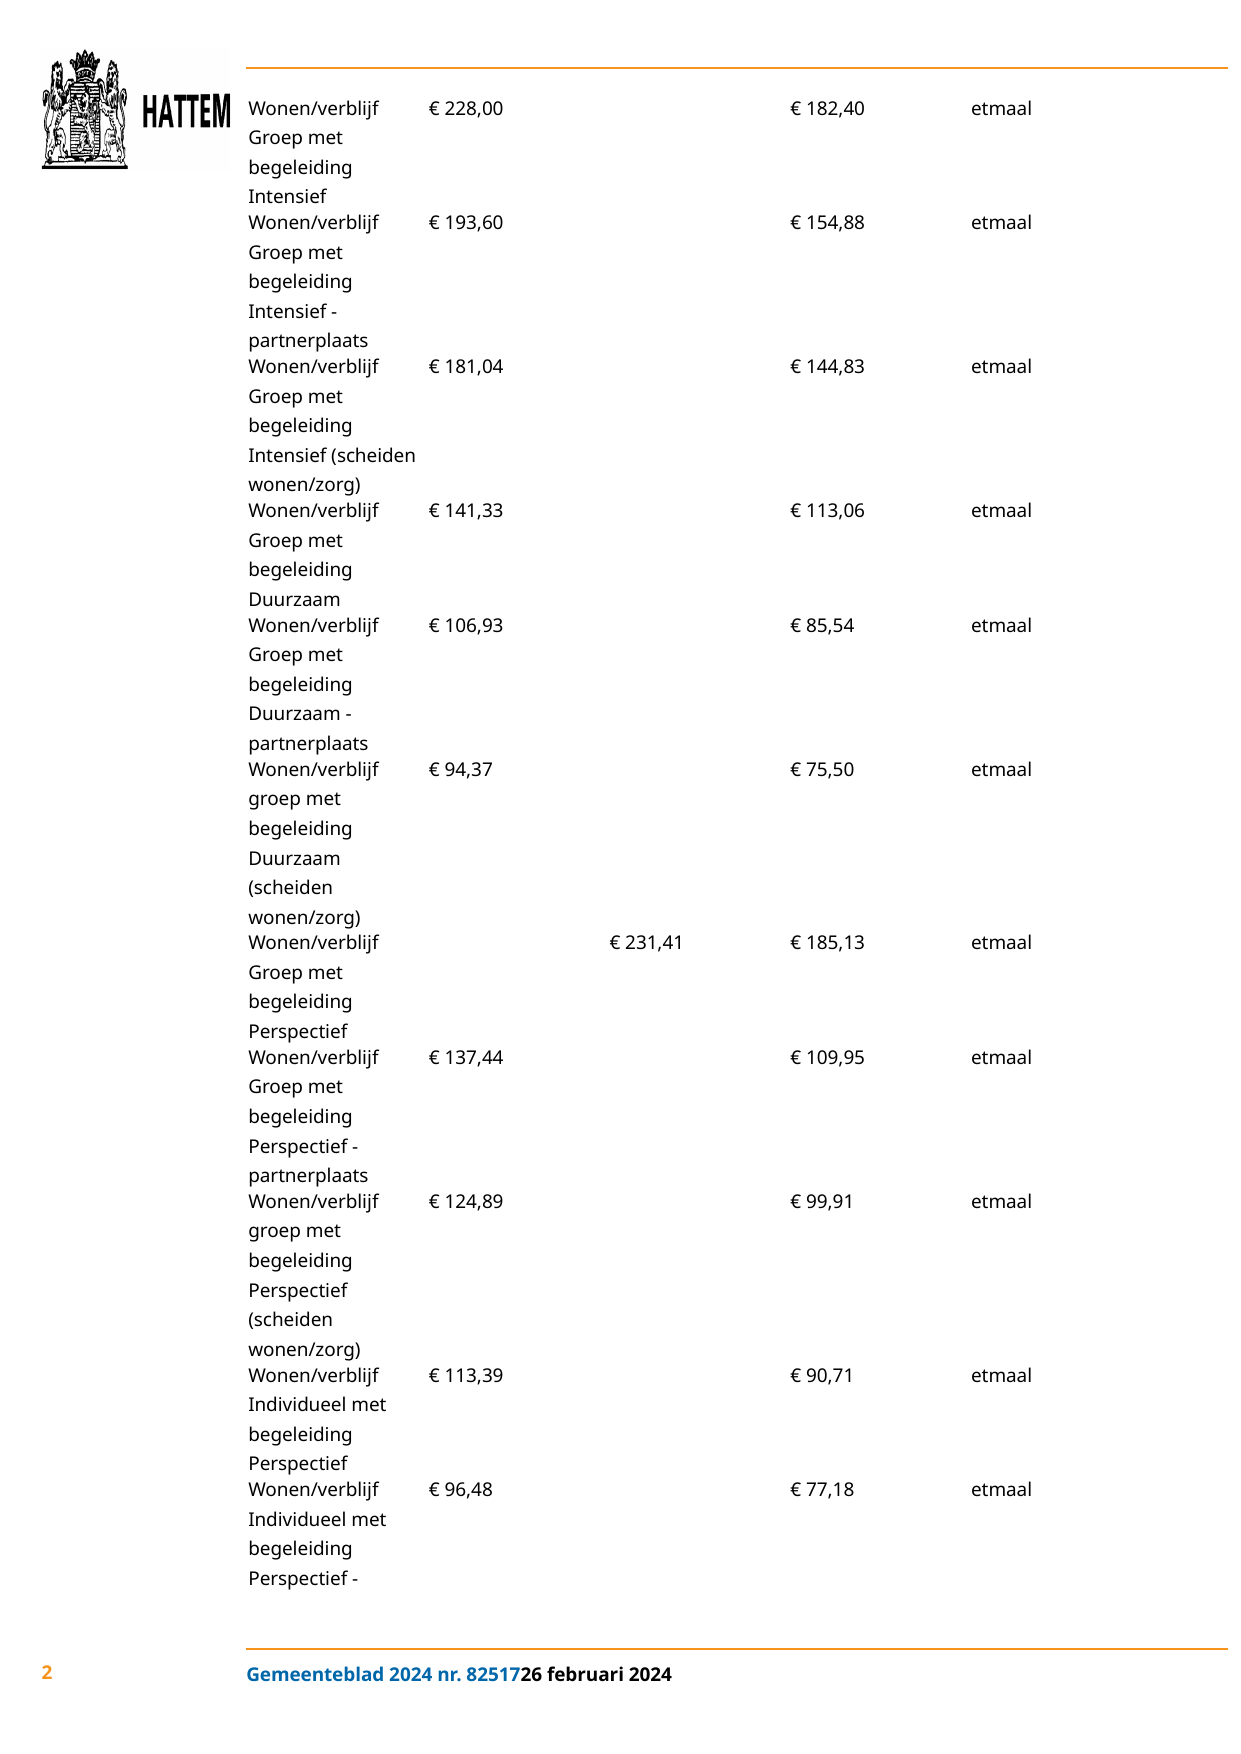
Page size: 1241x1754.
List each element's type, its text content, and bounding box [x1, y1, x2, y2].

table_cell € 99,91 [790, 1188, 971, 1362]
table_cell etmaal [971, 930, 1152, 1044]
table_cell € 113,39 [429, 1362, 609, 1476]
table_cell [609, 1476, 790, 1591]
table_cell € 231,41 [609, 930, 790, 1044]
table_cell Wonen/verblijf Groep met begeleiding Intensief [248, 95, 429, 209]
table_cell etmaal [971, 209, 1152, 353]
table_cell Wonen/verblijf Groep met begeleiding Intensief - partnerplaats [248, 209, 429, 353]
table_cell € 90,71 [790, 1362, 971, 1476]
table_cell € 144,83 [790, 353, 971, 497]
table_cell [609, 756, 790, 929]
table_cell € 113,06 [790, 498, 971, 612]
table_cell Wonen/verblijf groep met begeleiding Perspectief (scheiden wonen/zorg) [248, 1188, 429, 1362]
table_cell etmaal [971, 756, 1152, 929]
table_cell [609, 353, 790, 497]
table_cell € 193,60 [429, 209, 609, 353]
table_cell etmaal [971, 95, 1152, 209]
table_cell Wonen/verblijf Groep met begeleiding Duurzaam [248, 498, 429, 612]
table_cell € 85,54 [790, 612, 971, 756]
table_cell [609, 612, 790, 756]
table_cell Wonen/verblijf Groep met begeleiding Intensief (scheiden wonen/zorg) [248, 353, 429, 497]
table_cell € 96,48 [429, 1476, 609, 1591]
table_cell [429, 930, 609, 1044]
table_cell € 185,13 [790, 930, 971, 1044]
table_cell etmaal [971, 1188, 1152, 1362]
table_cell etmaal [971, 612, 1152, 756]
table_cell etmaal [971, 1476, 1152, 1591]
table_cell [609, 1188, 790, 1362]
table_cell € 154,88 [790, 209, 971, 353]
table_cell [609, 1044, 790, 1188]
table_cell Wonen/verblijf Groep met begeleiding Perspectief - partnerplaats [248, 1044, 429, 1188]
table_cell € 181,04 [429, 353, 609, 497]
table_cell € 141,33 [429, 498, 609, 612]
table_cell € 77,18 [790, 1476, 971, 1591]
table_cell € 182,40 [790, 95, 971, 209]
picture [41, 47, 231, 172]
table_cell Wonen/verblijf Groep met begeleiding Perspectief [248, 930, 429, 1044]
table_cell Wonen/verblijf Groep met begeleiding Duurzaam - partnerplaats [248, 612, 429, 756]
table_cell etmaal [971, 1362, 1152, 1476]
table_cell € 106,93 [429, 612, 609, 756]
table_cell [609, 209, 790, 353]
table_cell € 124,89 [429, 1188, 609, 1362]
table_cell Wonen/verblijf Individueel met begeleiding Perspectief [248, 1362, 429, 1476]
table_cell € 75,50 [790, 756, 971, 929]
table_cell Wonen/verblijf groep met begeleiding Duurzaam (scheiden wonen/zorg) [248, 756, 429, 929]
table_cell etmaal [971, 1044, 1152, 1188]
table_cell € 137,44 [429, 1044, 609, 1188]
table_cell [609, 498, 790, 612]
table_cell Wonen/verblijf Individueel met begeleiding Perspectief [248, 1476, 429, 1591]
table_cell [609, 95, 790, 209]
table_cell etmaal [971, 498, 1152, 612]
table_cell € 109,95 [790, 1044, 971, 1188]
table_cell € 228,00 [429, 95, 609, 209]
table_cell € 94,37 [429, 756, 609, 929]
table_cell etmaal [971, 353, 1152, 497]
table_cell [609, 1362, 790, 1476]
